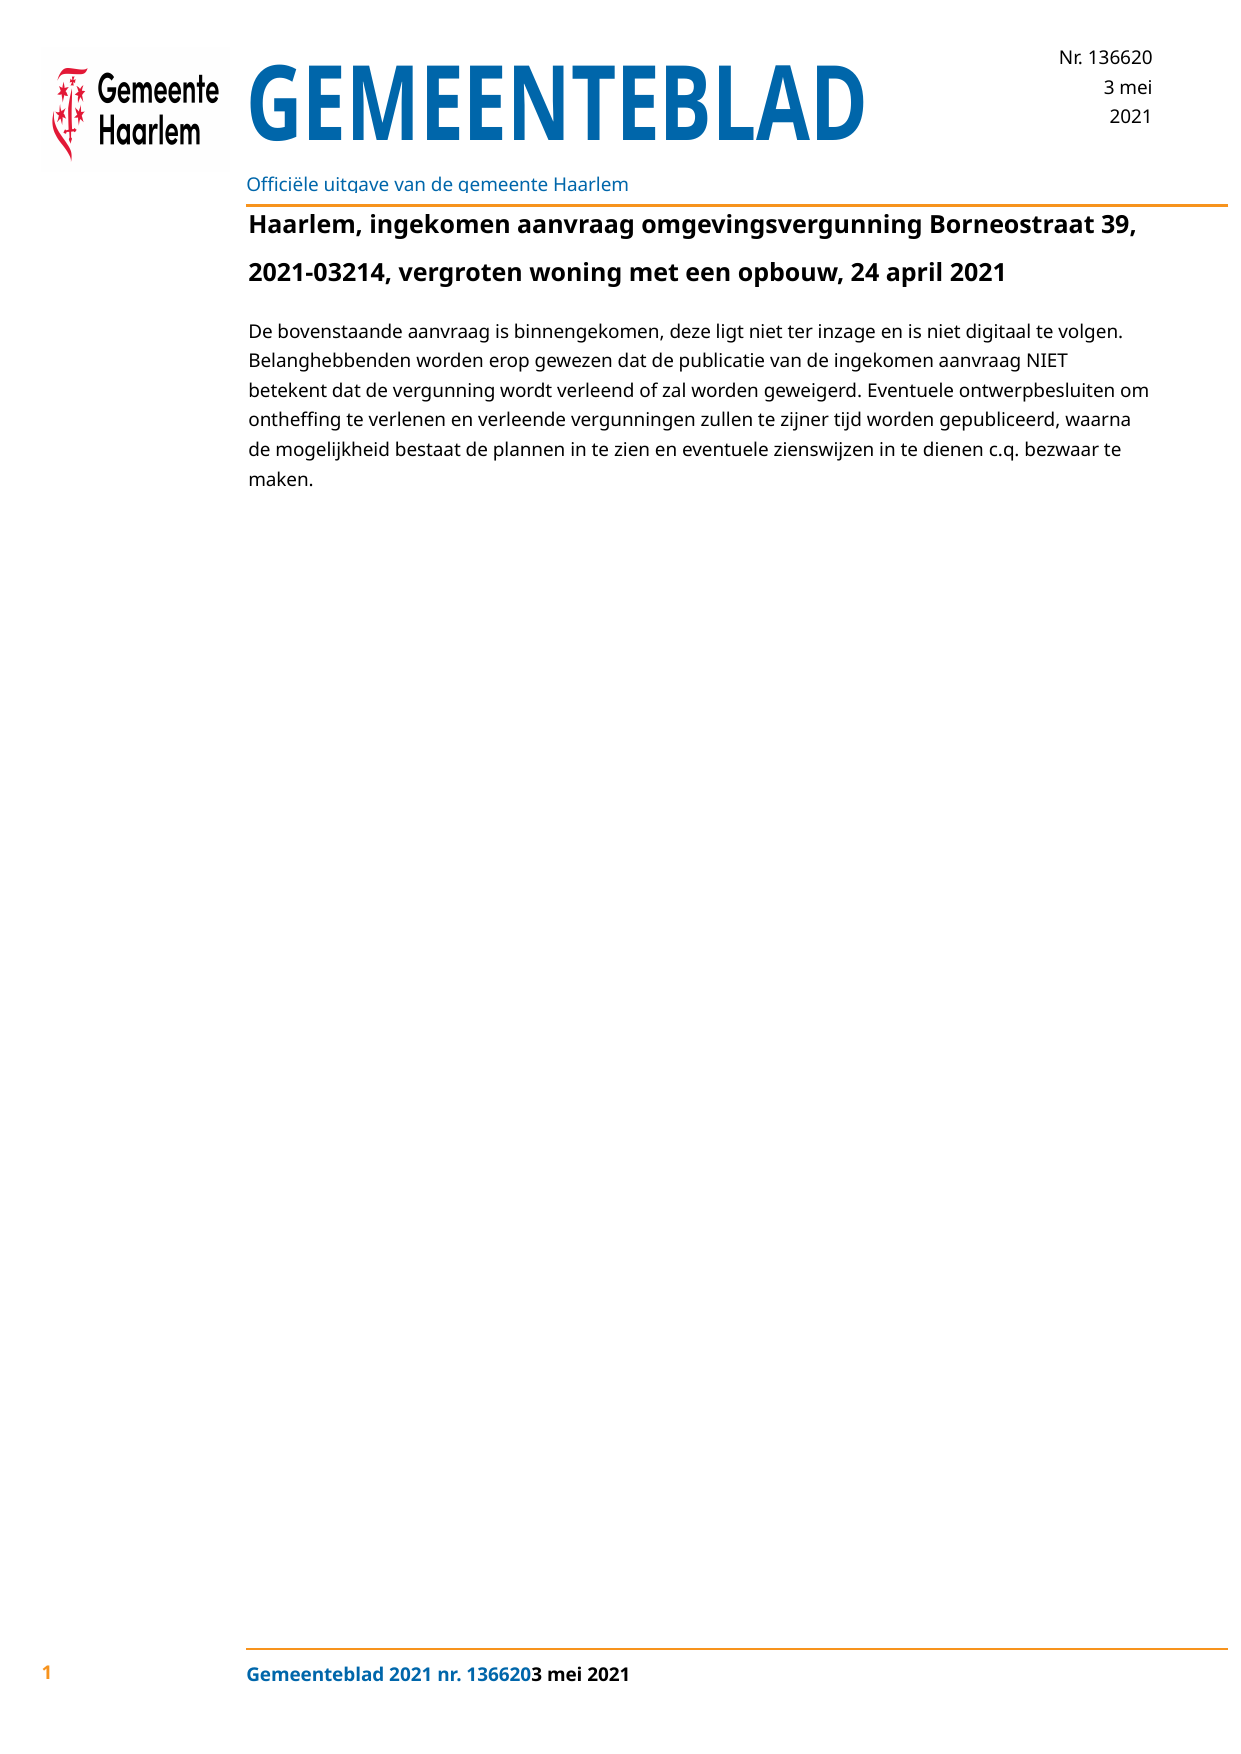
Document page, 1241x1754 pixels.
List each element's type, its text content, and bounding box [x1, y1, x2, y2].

text De bovenstaande aanvraag is binnengekomen, deze ligt niet ter inzage en is niet digitaal te volgen. Belanghebbenden worden erop gewezen dat de publicatie van de ingekomen aanvraag NIET betekent dat de vergunning wordt verleend of zal worden geweigerd. Eventuele ontwerpbesluiten om ontheffing te verlenen en verleende vergunningen zullen te zijner tijd worden gepubliceerd, waarna de mogelijkheid bestaat de plannen in te zien en eventuele zienswijzen in te dienen c.q. bezwaar te maken. [248, 318, 1152, 492]
text Haarlem, ingekomen aanvraag omgevingsvergunning Borneostraat 39, 2021-03214, vergroten woning met een opbouw, 24 april 2021 [248, 207, 1152, 288]
picture [41, 47, 231, 172]
